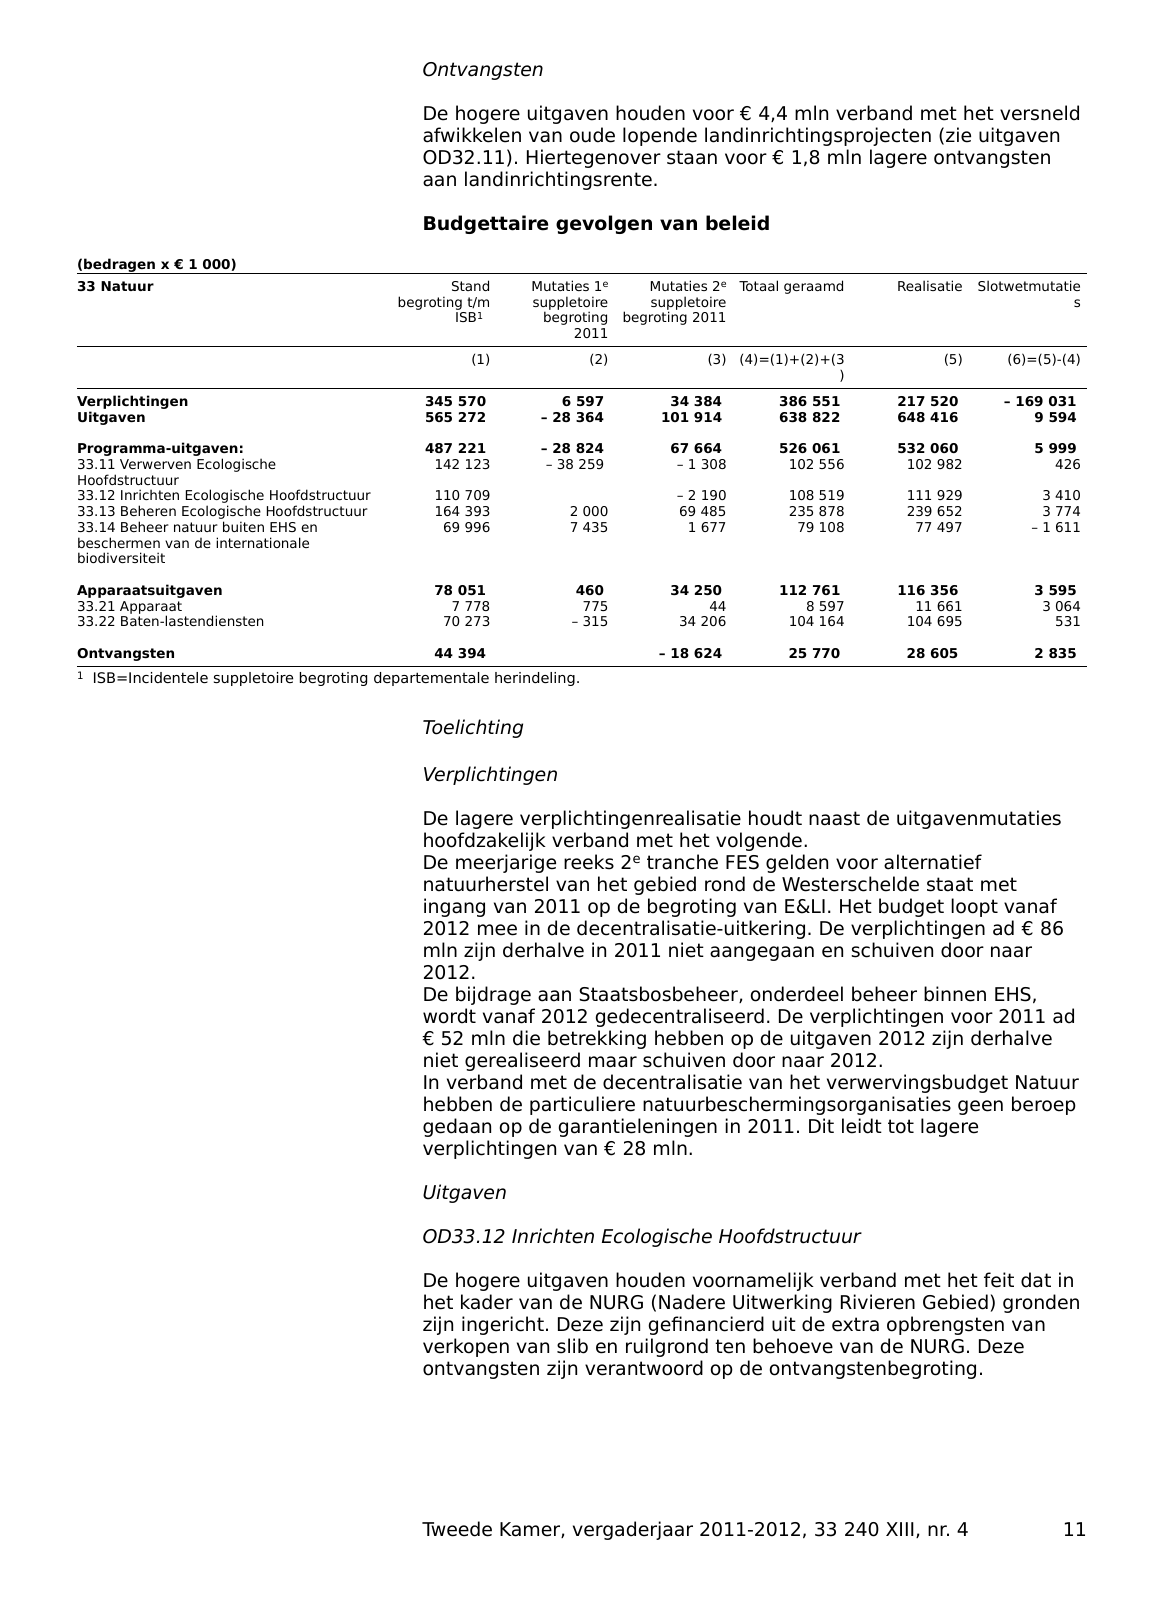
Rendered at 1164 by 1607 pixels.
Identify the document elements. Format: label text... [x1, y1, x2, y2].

table_cell – 28 364 [496, 410, 614, 425]
table_cell 6 597 [496, 389, 614, 409]
table_cell 34 384 [614, 389, 732, 409]
table_cell – 28 824 [496, 441, 614, 457]
table_cell 104 695 [850, 614, 968, 630]
text De hogere uitgaven houden voor € 4,4 mln verband met het versneld afwikkelen van oude lopende landinrichtingsprojecten (zie uitgaven OD32.11). Hiertegenover staan voor € 1,8 mln lagere ontvangsten aan landinrichtingsrente. [422, 103, 1087, 191]
table_cell 110 709 [378, 488, 496, 504]
table_cell [850, 567, 968, 583]
table_cell 3 774 [969, 504, 1087, 520]
table_cell 460 [496, 583, 614, 598]
table_cell 44 394 [378, 646, 496, 666]
table_cell 33 Natuur [77, 274, 378, 346]
table_cell Slotwetmutaties [969, 274, 1087, 346]
table_cell 3 410 [969, 488, 1087, 504]
table_cell [614, 630, 732, 646]
subtitle Verplichtingen [422, 764, 1087, 786]
table_cell [969, 425, 1087, 441]
table_cell Ontvangsten [77, 646, 378, 666]
table_cell [77, 425, 378, 441]
table_cell – 315 [496, 614, 614, 630]
text De bijdrage aan Staatsbosbeheer, onderdeel beheer binnen EHS, wordt vanaf 2012 gedecentraliseerd. De verplichtingen voor 2011 ad € 52 mln die betrekking hebben op de uitgaven 2012 zijn derhalve niet gerealiseerd maar schuiven door naar 2012. [422, 984, 1087, 1072]
table_cell 101 914 [614, 410, 732, 425]
table_cell – 18 624 [614, 646, 732, 666]
table_cell 111 929 [850, 488, 968, 504]
table_cell 526 061 [732, 441, 850, 457]
table_cell 9 594 [969, 410, 1087, 425]
table_cell 235 878 [732, 504, 850, 520]
table_cell 102 556 [732, 457, 850, 488]
table_cell [378, 425, 496, 441]
table_cell 217 520 [850, 389, 968, 409]
table_cell 108 519 [732, 488, 850, 504]
table_cell Stand begroting t/m ISB1 [378, 274, 496, 346]
table_cell [496, 646, 614, 666]
table_cell – 1 308 [614, 457, 732, 488]
table_cell [496, 425, 614, 441]
table_cell 239 652 [850, 504, 968, 520]
table_cell 104 164 [732, 614, 850, 630]
table_cell 7 778 [378, 598, 496, 614]
table_cell – 2 190 [614, 488, 732, 504]
table_cell 2 835 [969, 646, 1087, 666]
table_cell 487 221 [378, 441, 496, 457]
table_cell 33.22 Baten-lastendiensten [77, 614, 378, 630]
table_cell (4)=(1)+(2)+(3) [732, 347, 850, 388]
table_cell 69 485 [614, 504, 732, 520]
table_cell [614, 567, 732, 583]
table_cell 532 060 [850, 441, 968, 457]
subtitle Budgettaire gevolgen van beleid [422, 213, 1087, 235]
table_cell 5 999 [969, 441, 1087, 457]
table_cell 69 996 [378, 520, 496, 567]
table_cell [77, 567, 378, 583]
table_cell [732, 567, 850, 583]
table_cell [969, 630, 1087, 646]
table_cell [850, 630, 968, 646]
table_cell [378, 567, 496, 583]
table_cell 426 [969, 457, 1087, 488]
table_cell [496, 630, 614, 646]
table_cell 44 [614, 598, 732, 614]
table_cell Realisatie [850, 274, 968, 346]
table_cell 102 982 [850, 457, 968, 488]
table_cell (2) [496, 347, 614, 388]
table_cell Totaal geraamd [732, 274, 850, 346]
table_cell [969, 567, 1087, 583]
table_cell 1 677 [614, 520, 732, 567]
table_cell (6)=(5)-(4) [969, 347, 1087, 388]
text De meerjarige reeks 2e tranche FES gelden voor alternatief natuurherstel van het gebied rond de Westerschelde staat met ingang van 2011 op de begroting van E&LI. Het budget loopt vanaf 2012 mee in de decentralisatie-uitkering. De verplichtingen ad € 86 mln zijn derhalve in 2011 niet aangegaan en schuiven door naar 2012. [422, 852, 1087, 984]
table_cell 34 206 [614, 614, 732, 630]
table_cell 3 064 [969, 598, 1087, 614]
table_cell [77, 347, 378, 388]
table_cell Mutaties 2e suppletoire begroting 2011 [614, 274, 732, 346]
table_cell [850, 425, 968, 441]
table_cell Apparaatsuitgaven [77, 583, 378, 598]
table_cell (1) [378, 347, 496, 388]
table_cell 33.14 Beheer natuur buiten EHS en beschermen van de internationale biodiversiteit [77, 520, 378, 567]
table_cell [614, 425, 732, 441]
table_cell – 38 259 [496, 457, 614, 488]
table_cell Verplichtingen [77, 389, 378, 409]
table_cell 3 595 [969, 583, 1087, 598]
table_cell [732, 630, 850, 646]
table_cell 775 [496, 598, 614, 614]
text In verband met de decentralisatie van het verwervingsbudget Natuur hebben de particuliere natuurbeschermingsorganisaties geen beroep gedaan op de garantieleningen in 2011. Dit leidt tot lagere verplichtingen van € 28 mln. [422, 1072, 1087, 1159]
table_cell 164 393 [378, 504, 496, 520]
table_cell [496, 488, 614, 504]
table_cell 28 605 [850, 646, 968, 666]
table_cell 1 ISB=Incidentele suppletoire begroting departementale herindeling. [77, 667, 1087, 687]
table_cell 142 123 [378, 457, 496, 488]
table_cell 70 273 [378, 614, 496, 630]
table_cell 345 570 [378, 389, 496, 409]
table_cell 77 497 [850, 520, 968, 567]
subtitle OD33.12 Inrichten Ecologische Hoofdstructuur [422, 1226, 1087, 1248]
table_cell 8 597 [732, 598, 850, 614]
table_cell 648 416 [850, 410, 968, 425]
table_cell (5) [850, 347, 968, 388]
table_cell 79 108 [732, 520, 850, 567]
table_cell 565 272 [378, 410, 496, 425]
text De hogere uitgaven houden voornamelijk verband met het feit dat in het kader van de NURG (Nadere Uitwerking Rivieren Gebied) gronden zijn ingericht. Deze zijn gefinancierd uit de extra opbrengsten van verkopen van slib en ruilgrond ten behoeve van de NURG. Deze ontvangsten zijn verantwoord op de ontvangstenbegroting. [422, 1270, 1087, 1380]
table_cell 386 551 [732, 389, 850, 409]
subtitle Toelichting [422, 717, 1087, 739]
table_cell 67 664 [614, 441, 732, 457]
table_cell [77, 630, 378, 646]
table_cell 78 051 [378, 583, 496, 598]
table_cell 33.11 Verwerven Ecologische Hoofdstructuur [77, 457, 378, 488]
table_cell [378, 630, 496, 646]
table_header (bedragen x € 1 000) [77, 257, 1087, 273]
table_cell 33.21 Apparaat [77, 598, 378, 614]
table_cell Programma-uitgaven: [77, 441, 378, 457]
table_cell – 1 611 [969, 520, 1087, 567]
table_cell 33.12 Inrichten Ecologische Hoofdstructuur [77, 488, 378, 504]
table_cell 116 356 [850, 583, 968, 598]
table_cell 2 000 [496, 504, 614, 520]
table_cell 25 770 [732, 646, 850, 666]
table_cell 112 761 [732, 583, 850, 598]
table_cell 11 661 [850, 598, 968, 614]
text De lagere verplichtingenrealisatie houdt naast de uitgavenmutaties hoofdzakelijk verband met het volgende. [422, 808, 1087, 852]
table_cell 33.13 Beheren Ecologische Hoofdstructuur [77, 504, 378, 520]
table_cell (3) [614, 347, 732, 388]
table_cell [732, 425, 850, 441]
table_cell Uitgaven [77, 410, 378, 425]
table_cell 531 [969, 614, 1087, 630]
table_cell 7 435 [496, 520, 614, 567]
table_cell [496, 567, 614, 583]
table_cell – 169 031 [969, 389, 1087, 409]
table_cell 638 822 [732, 410, 850, 425]
table_cell 34 250 [614, 583, 732, 598]
table_cell Mutaties 1e suppletoire begroting 2011 [496, 274, 614, 346]
subtitle Uitgaven [422, 1182, 1087, 1204]
subtitle Ontvangsten [422, 59, 1087, 81]
